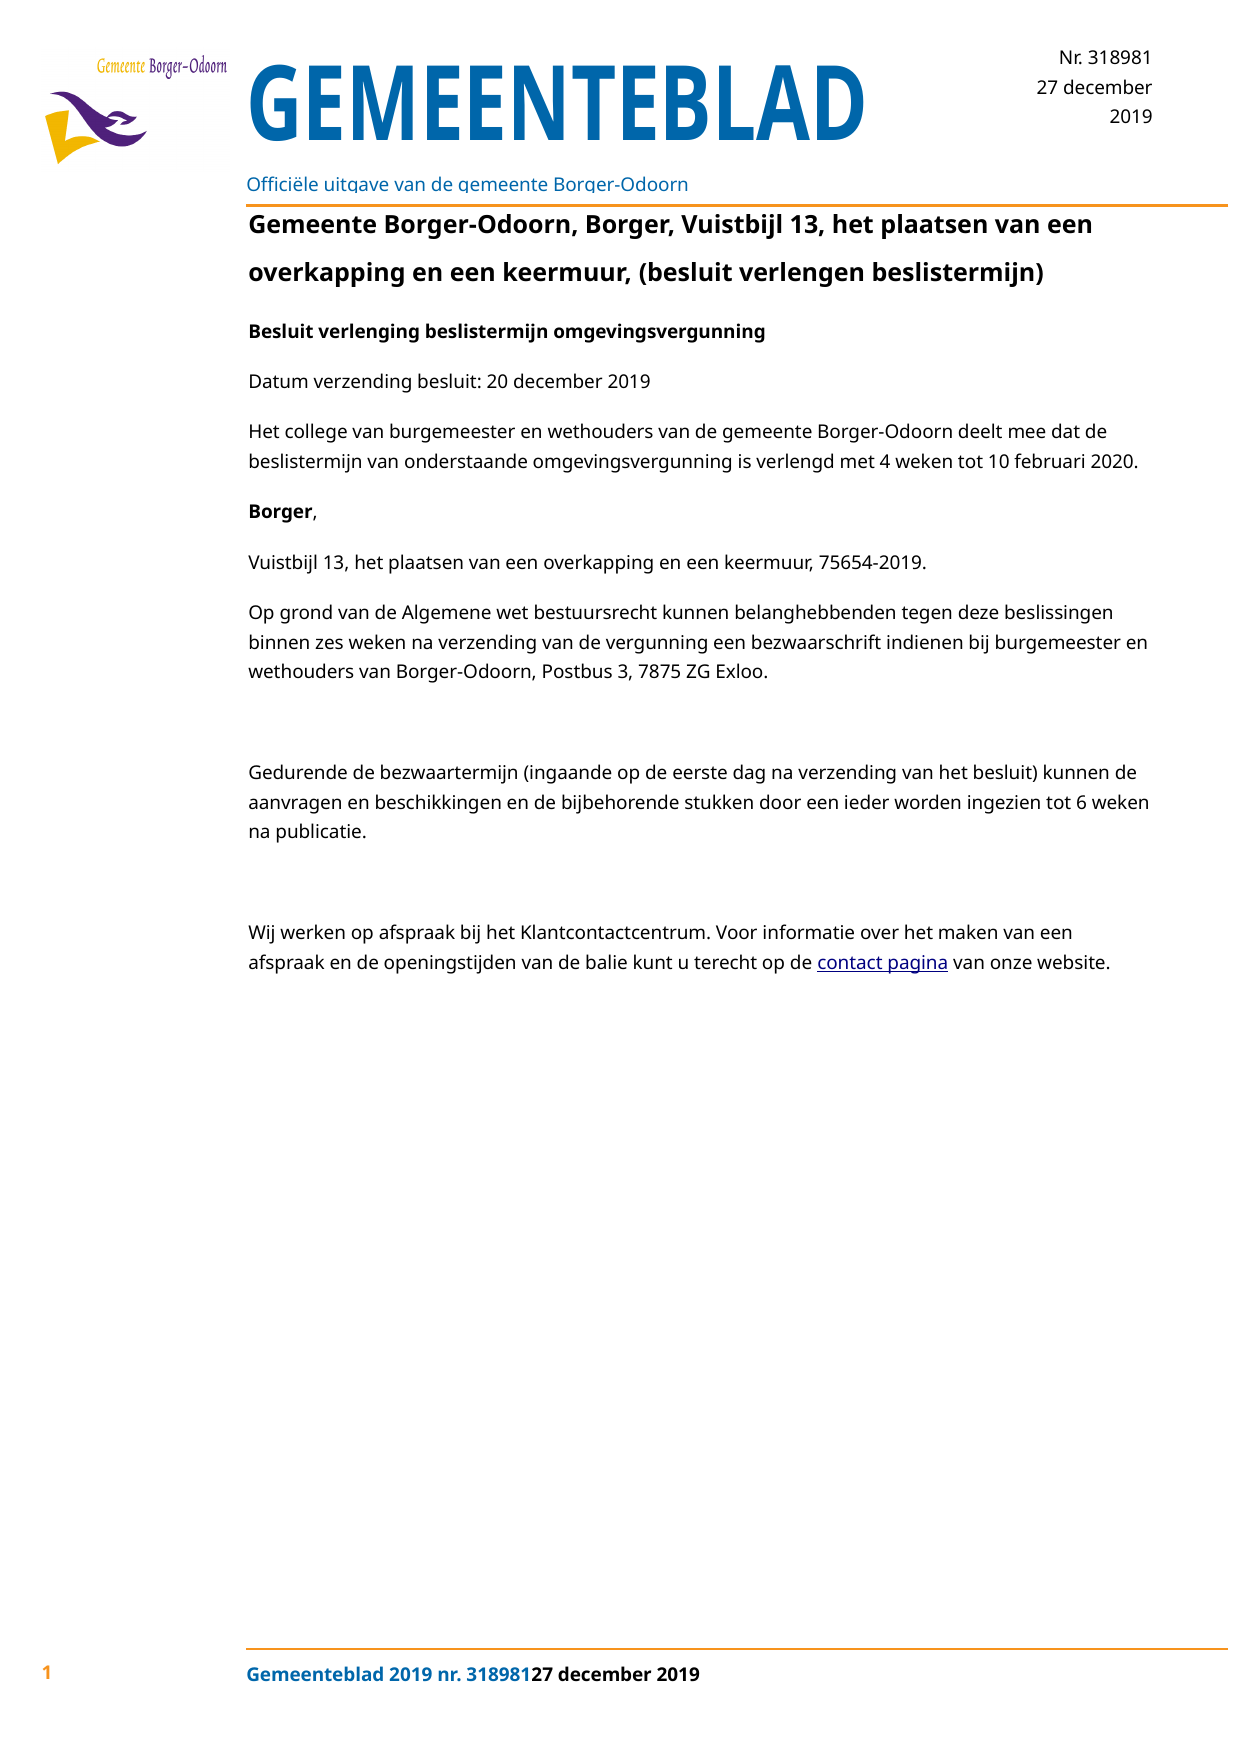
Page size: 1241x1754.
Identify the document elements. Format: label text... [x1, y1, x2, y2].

text Gedurende de bezwaartermijn (ingaande op de eerste dag na verzending van het besluit) kunnen de aanvragen en beschikkingen en de bijbehorende stukken door een ieder worden ingezien tot 6 weken na publicatie. [248, 759, 1152, 844]
text Gemeente Borger-Odoorn, Borger, Vuistbijl 13, het plaatsen van een overkapping en een keermuur, (besluit verlengen beslistermijn) [248, 207, 1152, 288]
text Borger, [248, 499, 1152, 524]
text Datum verzending besluit: 20 december 2019 [248, 368, 1152, 394]
picture [41, 47, 231, 172]
text Besluit verlenging beslistermijn omgevingsvergunning [248, 318, 1152, 344]
text Vuistbijl 13, het plaatsen van een overkapping en een keermuur, 75654-2019. [248, 549, 1152, 575]
text Wij werken op afspraak bij het Klantcontactcentrum. Voor informatie over het maken van een afspraak en de openingstijden van de balie kunt u terecht op de contact pagina van onze website. [248, 919, 1152, 975]
text Het college van burgemeester en wethouders van de gemeente Borger-Odoorn deelt mee dat de beslistermijn van onderstaande omgevingsvergunning is verlengd met 4 weken tot 10 februari 2020. [248, 419, 1152, 474]
text Op grond van de Algemene wet bestuursrecht kunnen belanghebbenden tegen deze beslissingen binnen zes weken na verzending van de vergunning een bezwaarschrift indienen bij burgemeester en wethouders van Borger-Odoorn, Postbus 3, 7875 ZG Exloo. [248, 599, 1152, 684]
